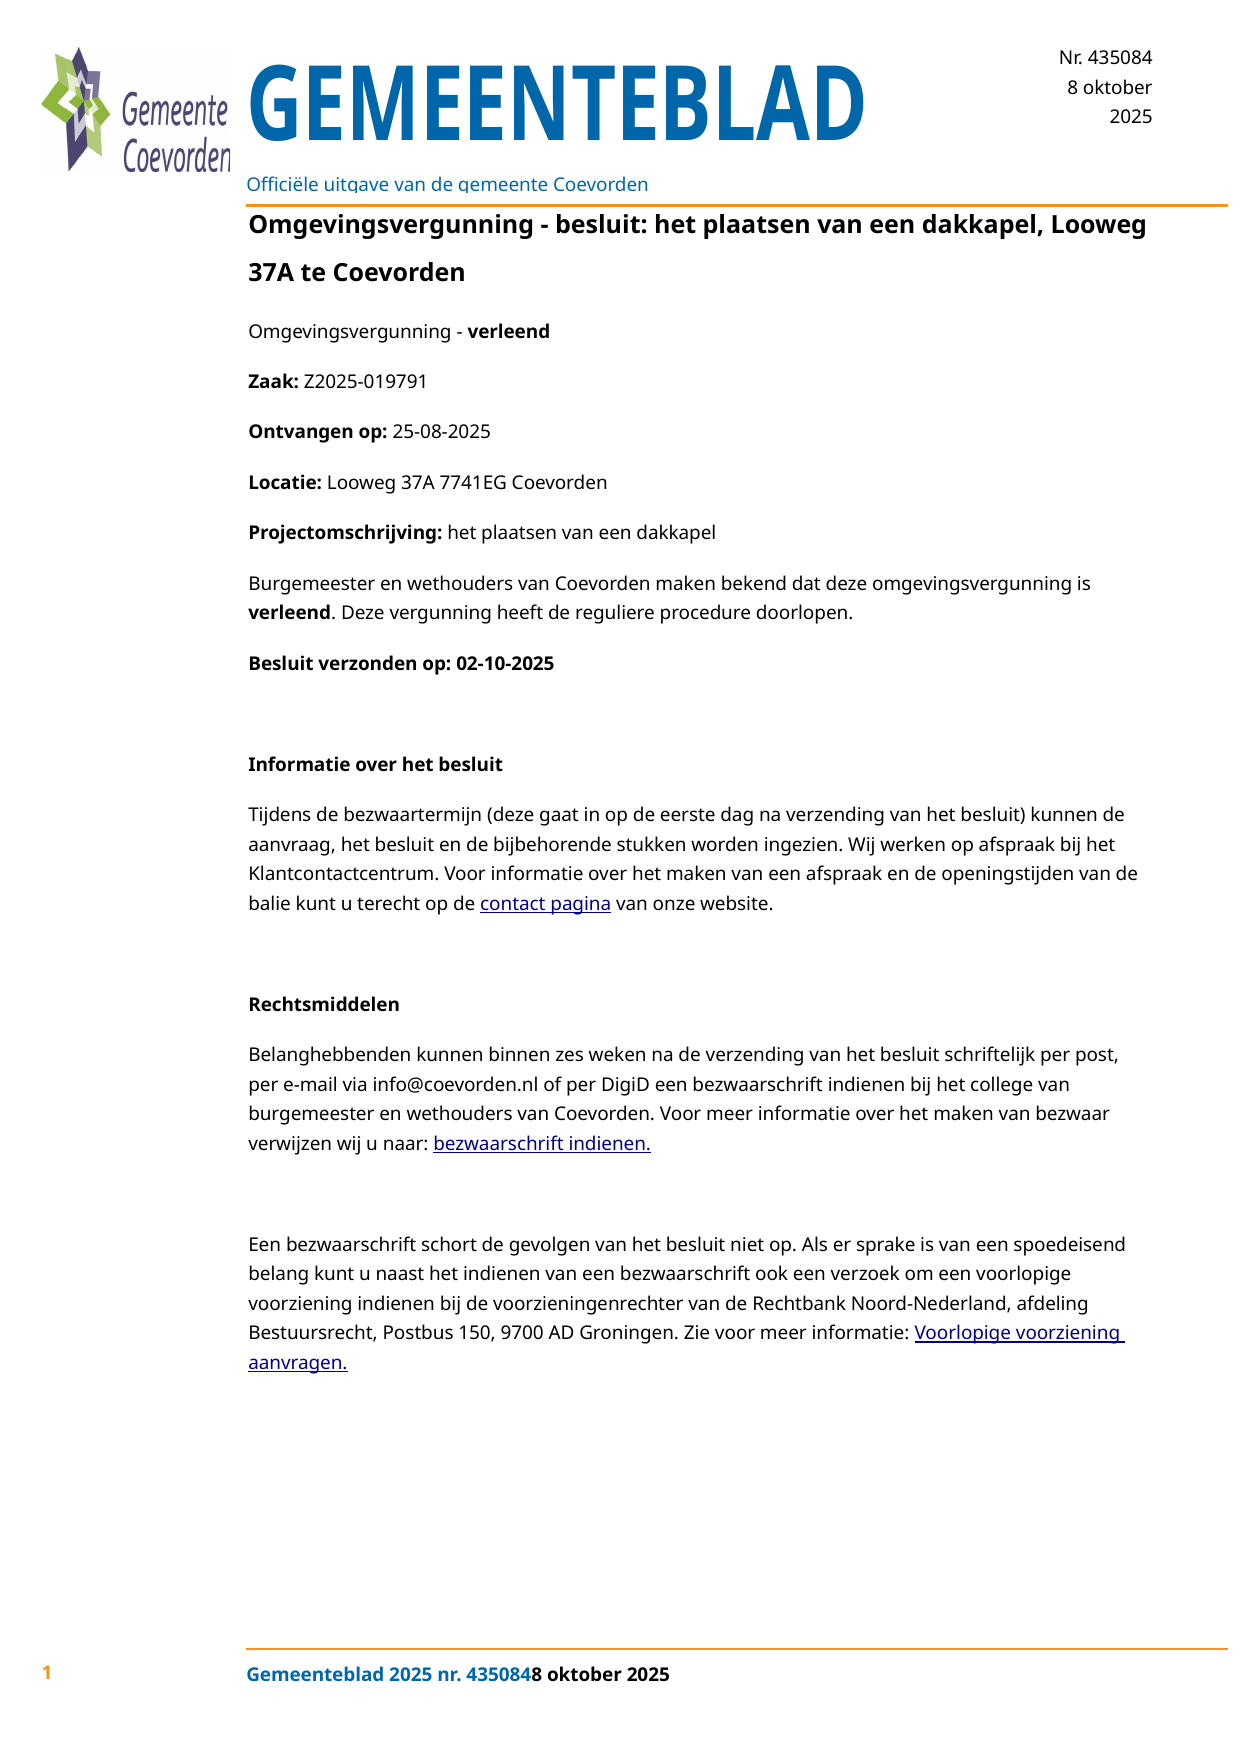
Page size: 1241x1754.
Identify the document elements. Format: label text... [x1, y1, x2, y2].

text Ontvangen op: 25-08-2025 [248, 419, 1152, 444]
text Rechtsmiddelen [248, 991, 1152, 1017]
picture [41, 47, 231, 172]
text Zaak: Z2025-019791 [248, 368, 1152, 394]
text Tijdens de bezwaartermijn (deze gaat in op de eerste dag na verzending van het besluit) kunnen de aanvraag, het besluit en de bijbehorende stukken worden ingezien. Wij werken op afspraak bij het Klantcontactcentrum. Voor informatie over het maken van een afspraak en de openingstijden van de balie kunt u terecht op de contact pagina van onze website. [248, 801, 1152, 916]
text Informatie over het besluit [248, 751, 1152, 777]
text Burgemeester en wethouders van Coevorden maken bekend dat deze omgevingsvergunning is verleend. Deze vergunning heeft de reguliere procedure doorlopen. [248, 570, 1152, 625]
text Omgevingsvergunning - besluit: het plaatsen van een dakkapel, Looweg 37A te Coevorden [248, 207, 1152, 288]
text Projectomschrijving: het plaatsen van een dakkapel [248, 519, 1152, 545]
text Besluit verzonden op: 02-10-2025 [248, 650, 1152, 676]
text Locatie: Looweg 37A 7741EG Coevorden [248, 469, 1152, 495]
text Belanghebbenden kunnen binnen zes weken na de verzending van het besluit schriftelijk per post, per e-mail via info@coevorden.nl of per DigiD een bezwaarschrift indienen bij het college van burgemeester en wethouders van Coevorden. Voor meer informatie over het maken van bezwaar verwijzen wij u naar: bezwaarschrift indienen. [248, 1041, 1152, 1156]
text Een bezwaarschrift schort de gevolgen van het besluit niet op. Als er sprake is van een spoedeisend belang kunt u naast het indienen van een bezwaarschrift ook een verzoek om een voorlopige voorziening indienen bij de voorzieningenrechter van de Rechtbank Noord-Nederland, afdeling Bestuursrecht, Postbus 150, 9700 AD Groningen. Zie voor meer informatie: Voorlopige voorziening aanvragen. [248, 1231, 1152, 1375]
text Omgevingsvergunning - verleend [248, 318, 1152, 344]
